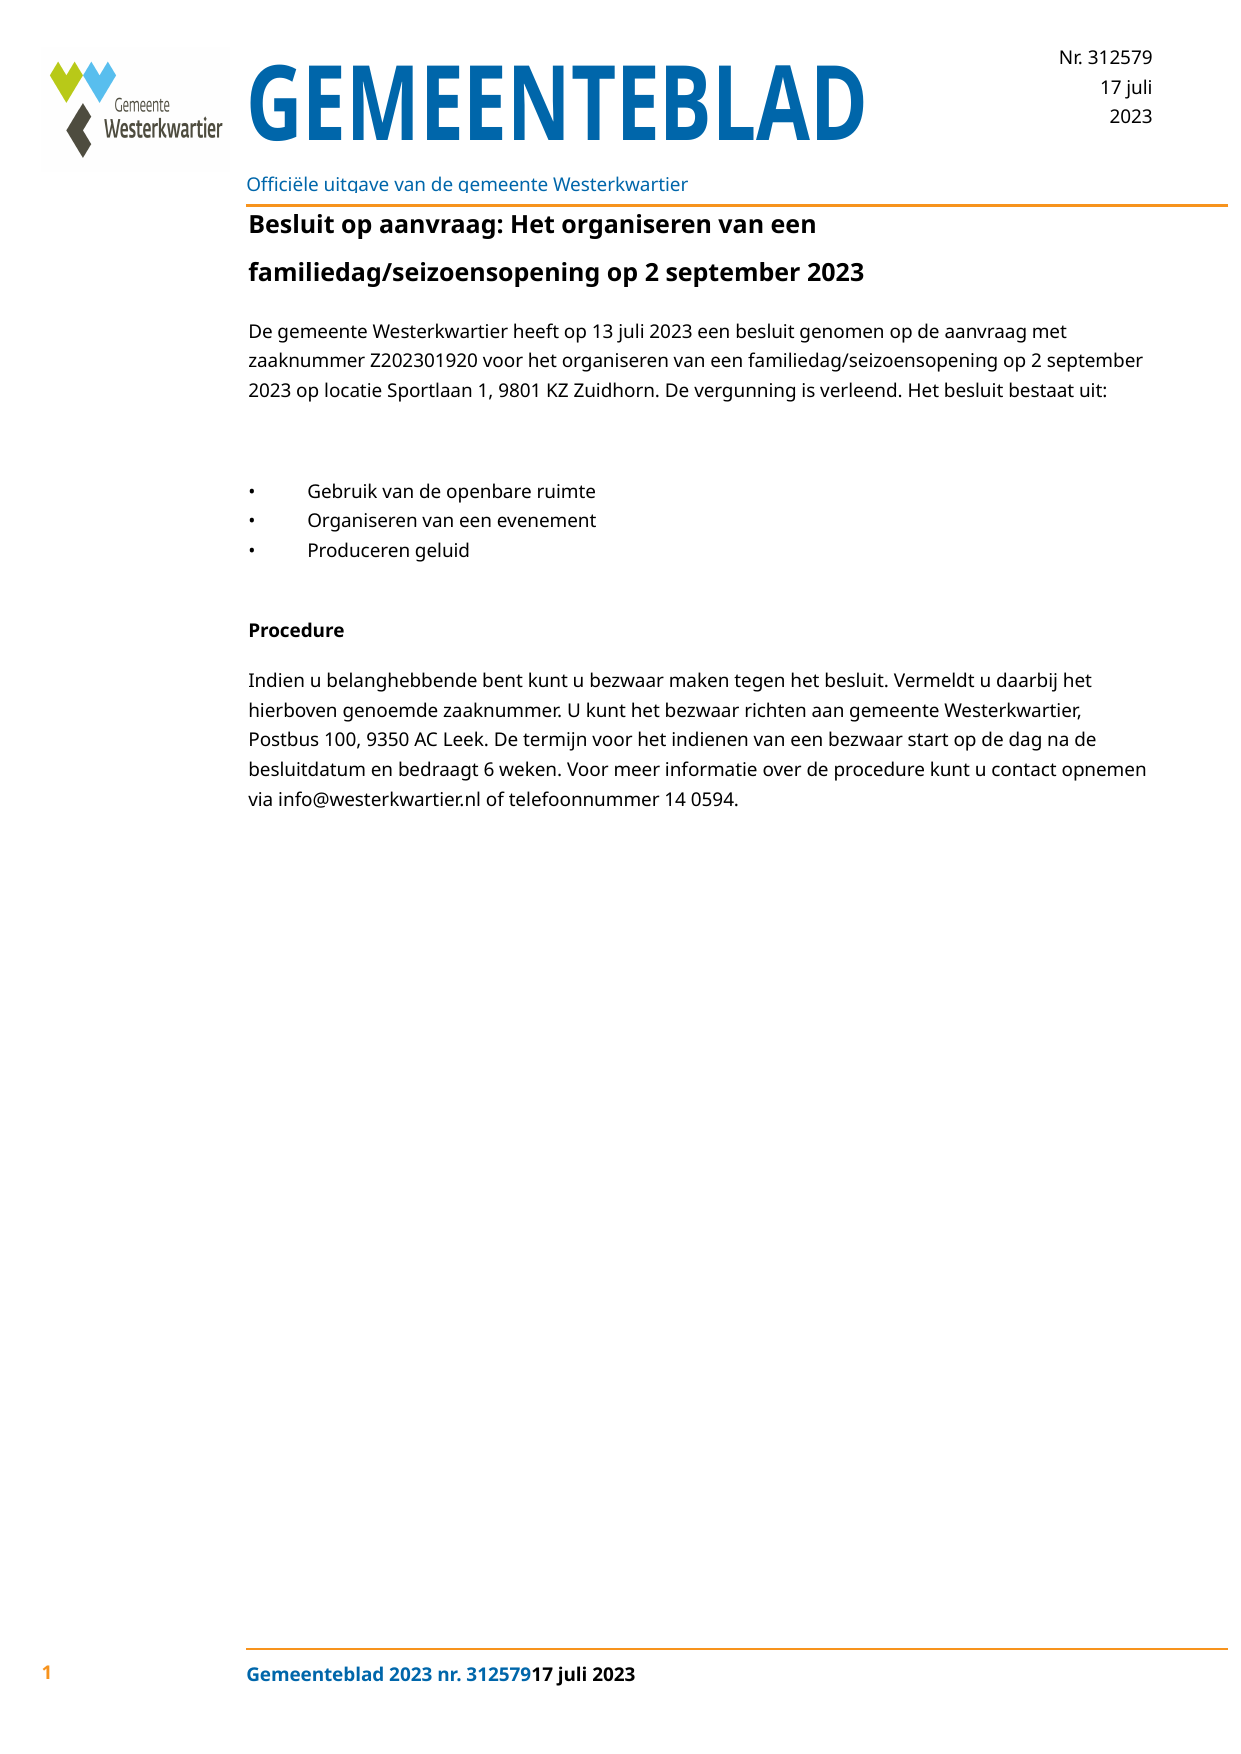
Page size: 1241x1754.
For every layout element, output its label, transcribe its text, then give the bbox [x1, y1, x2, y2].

text De gemeente Westerkwartier heeft op 13 juli 2023 een besluit genomen op de aanvraag met zaaknummer Z202301920 voor het organiseren van een familiedag/seizoensopening op 2 september 2023 op locatie Sportlaan 1, 9801 KZ Zuidhorn. De vergunning is verleend. Het besluit bestaat uit: [248, 318, 1152, 403]
list Gebruik van de openbare ruimte [248, 478, 1152, 504]
picture [41, 47, 231, 172]
text Besluit op aanvraag: Het organiseren van een familiedag/seizoensopening op 2 september 2023 [248, 207, 1152, 288]
text Indien u belanghebbende bent kunt u bezwaar maken tegen het besluit. Vermeldt u daarbij het hierboven genoemde zaaknummer. U kunt het bezwaar richten aan gemeente Westerkwartier, Postbus 100, 9350 AC Leek. De termijn voor het indienen van een bezwaar start op de dag na de besluitdatum en bedraagt 6 weken. Voor meer informatie over de procedure kunt u contact opnemen via info@westerkwartier.nl of telefoonnummer 14 0594. [248, 667, 1152, 812]
list Produceren geluid [248, 537, 1152, 563]
list Organiseren van een evenement [248, 507, 1152, 533]
text Procedure [248, 617, 1152, 643]
